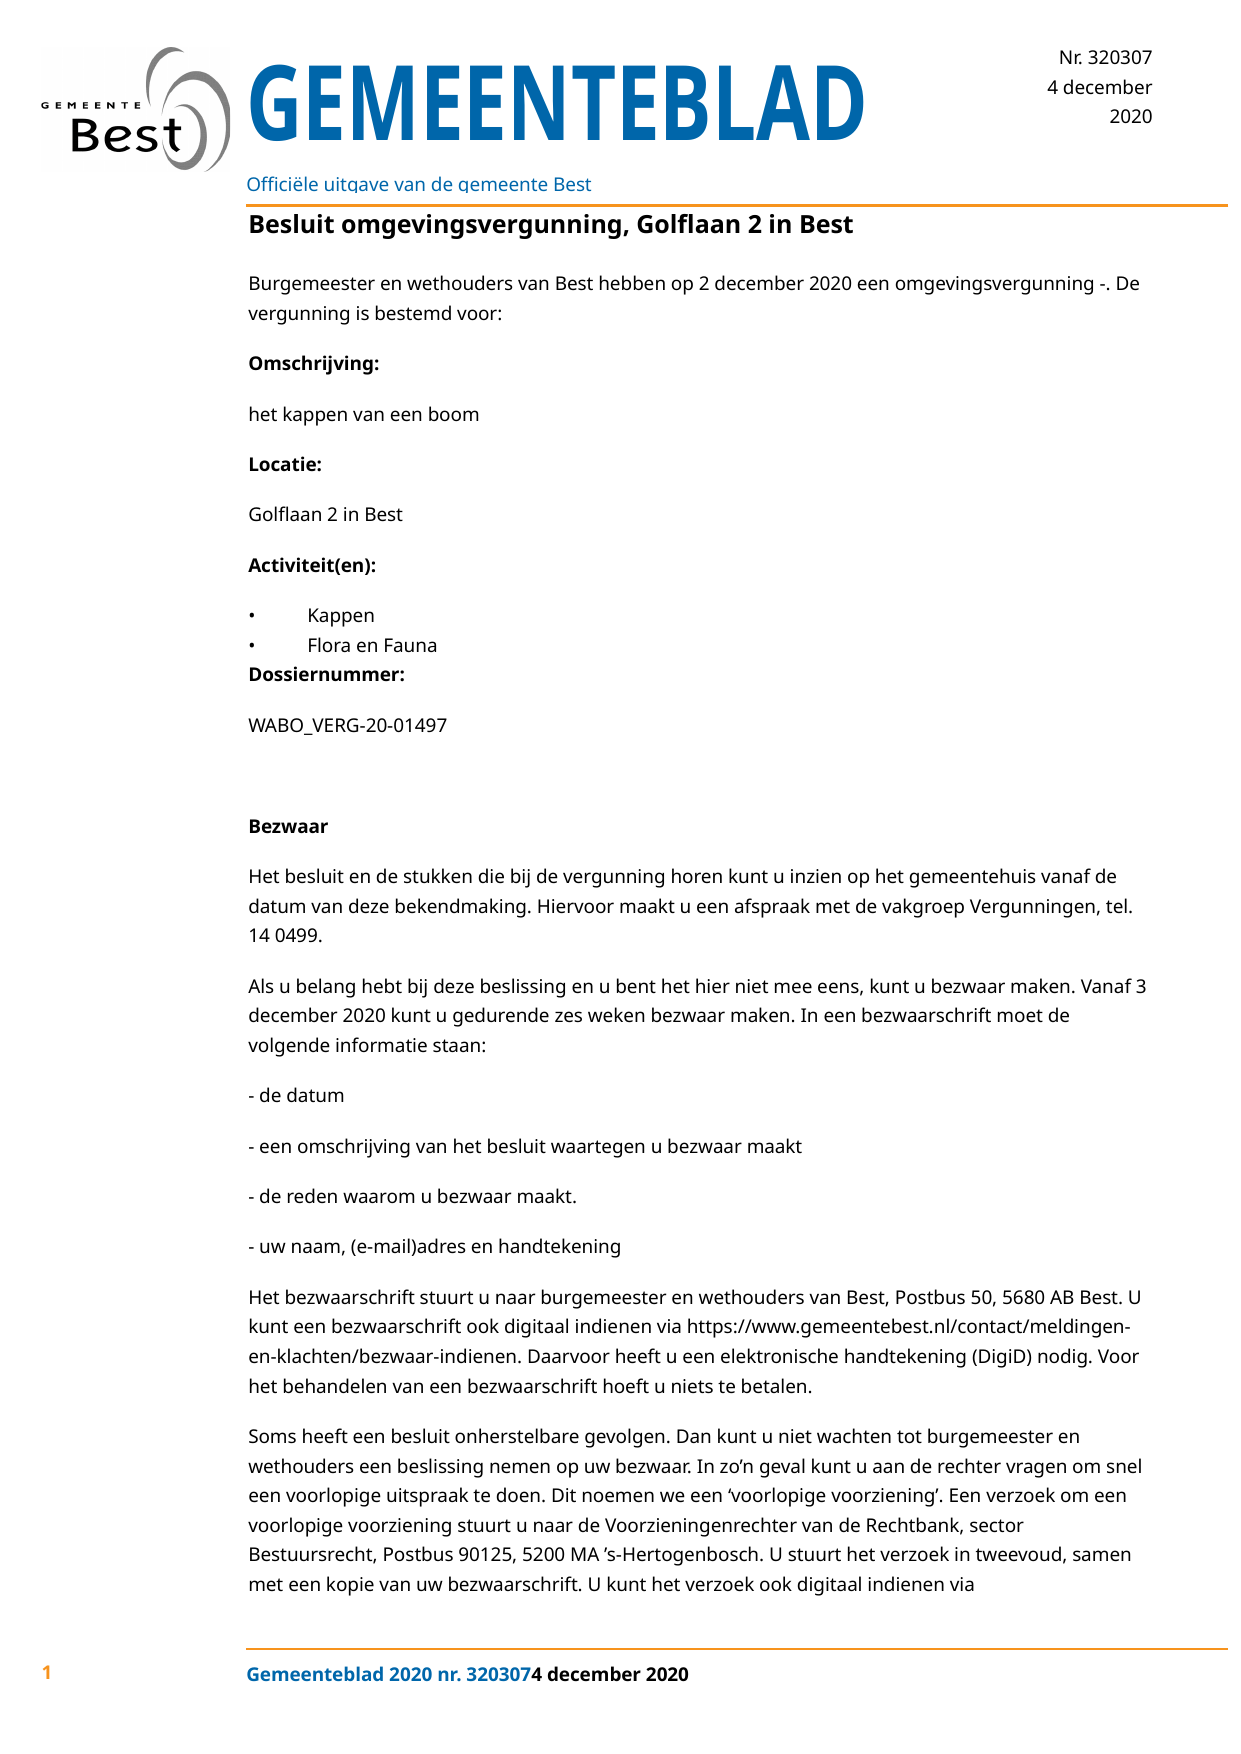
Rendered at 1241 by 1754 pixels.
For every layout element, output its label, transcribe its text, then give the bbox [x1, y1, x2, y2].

text Soms heeft een besluit onherstelbare gevolgen. Dan kunt u niet wachten tot burgemeester en wethouders een beslissing nemen op uw bezwaar. In zo’n geval kunt u aan de rechter vragen om snel een voorlopige uitspraak te doen. Dit noemen we een ‘voorlopige voorziening’. Een verzoek om een voorlopige voorziening stuurt u naar de Voorzieningenrechter van de Rechtbank, sector Bestuursrecht, Postbus 90125, 5200 MA ’s-Hertogenbosch. U stuurt het verzoek in tweevoud, samen met een kopie van uw bezwaarschrift. U kunt het verzoek ook digitaal indienen via [248, 1423, 1152, 1597]
text Locatie: [248, 451, 1152, 477]
text WABO_VERG-20-01497 [248, 712, 1152, 738]
text - de datum [248, 1082, 1152, 1108]
text Omschrijving: [248, 350, 1152, 376]
list Flora en Fauna [248, 632, 1152, 658]
picture [41, 47, 231, 172]
text Burgemeester en wethouders van Best hebben op 2 december 2020 een omgevingsvergunning -. De vergunning is bestemd voor: [248, 270, 1152, 326]
text Golflaan 2 in Best [248, 502, 1152, 527]
text Het bezwaarschrift stuurt u naar burgemeester en wethouders van Best, Postbus 50, 5680 AB Best. U kunt een bezwaarschrift ook digitaal indienen via https://www.gemeentebest.nl/contact/meldingen-en-klachten/bezwaar-indienen. Daarvoor heeft u een elektronische handtekening (DigiD) nodig. Voor het behandelen van een bezwaarschrift hoeft u niets te betalen. [248, 1284, 1152, 1398]
text - uw naam, (e-mail)adres en handtekening [248, 1234, 1152, 1259]
text - een omschrijving van het besluit waartegen u bezwaar maakt [248, 1133, 1152, 1158]
text Bezwaar [248, 813, 1152, 838]
text Besluit omgevingsvergunning, Golflaan 2 in Best [248, 207, 1152, 241]
text het kappen van een boom [248, 401, 1152, 426]
text - de reden waarom u bezwaar maakt. [248, 1183, 1152, 1209]
text Het besluit en de stukken die bij de vergunning horen kunt u inzien op het gemeentehuis vanaf de datum van deze bekendmaking. Hiervoor maakt u een afspraak met de vakgroep Vergunningen, tel. 14 0499. [248, 863, 1152, 948]
list Kappen [248, 602, 1152, 628]
text Als u belang hebt bij deze beslissing en u bent het hier niet mee eens, kunt u bezwaar maken. Vanaf 3 december 2020 kunt u gedurende zes weken bezwaar maken. In een bezwaarschrift moet de volgende informatie staan: [248, 973, 1152, 1058]
text Activiteit(en): [248, 552, 1152, 578]
text Dossiernummer: [248, 662, 1152, 687]
